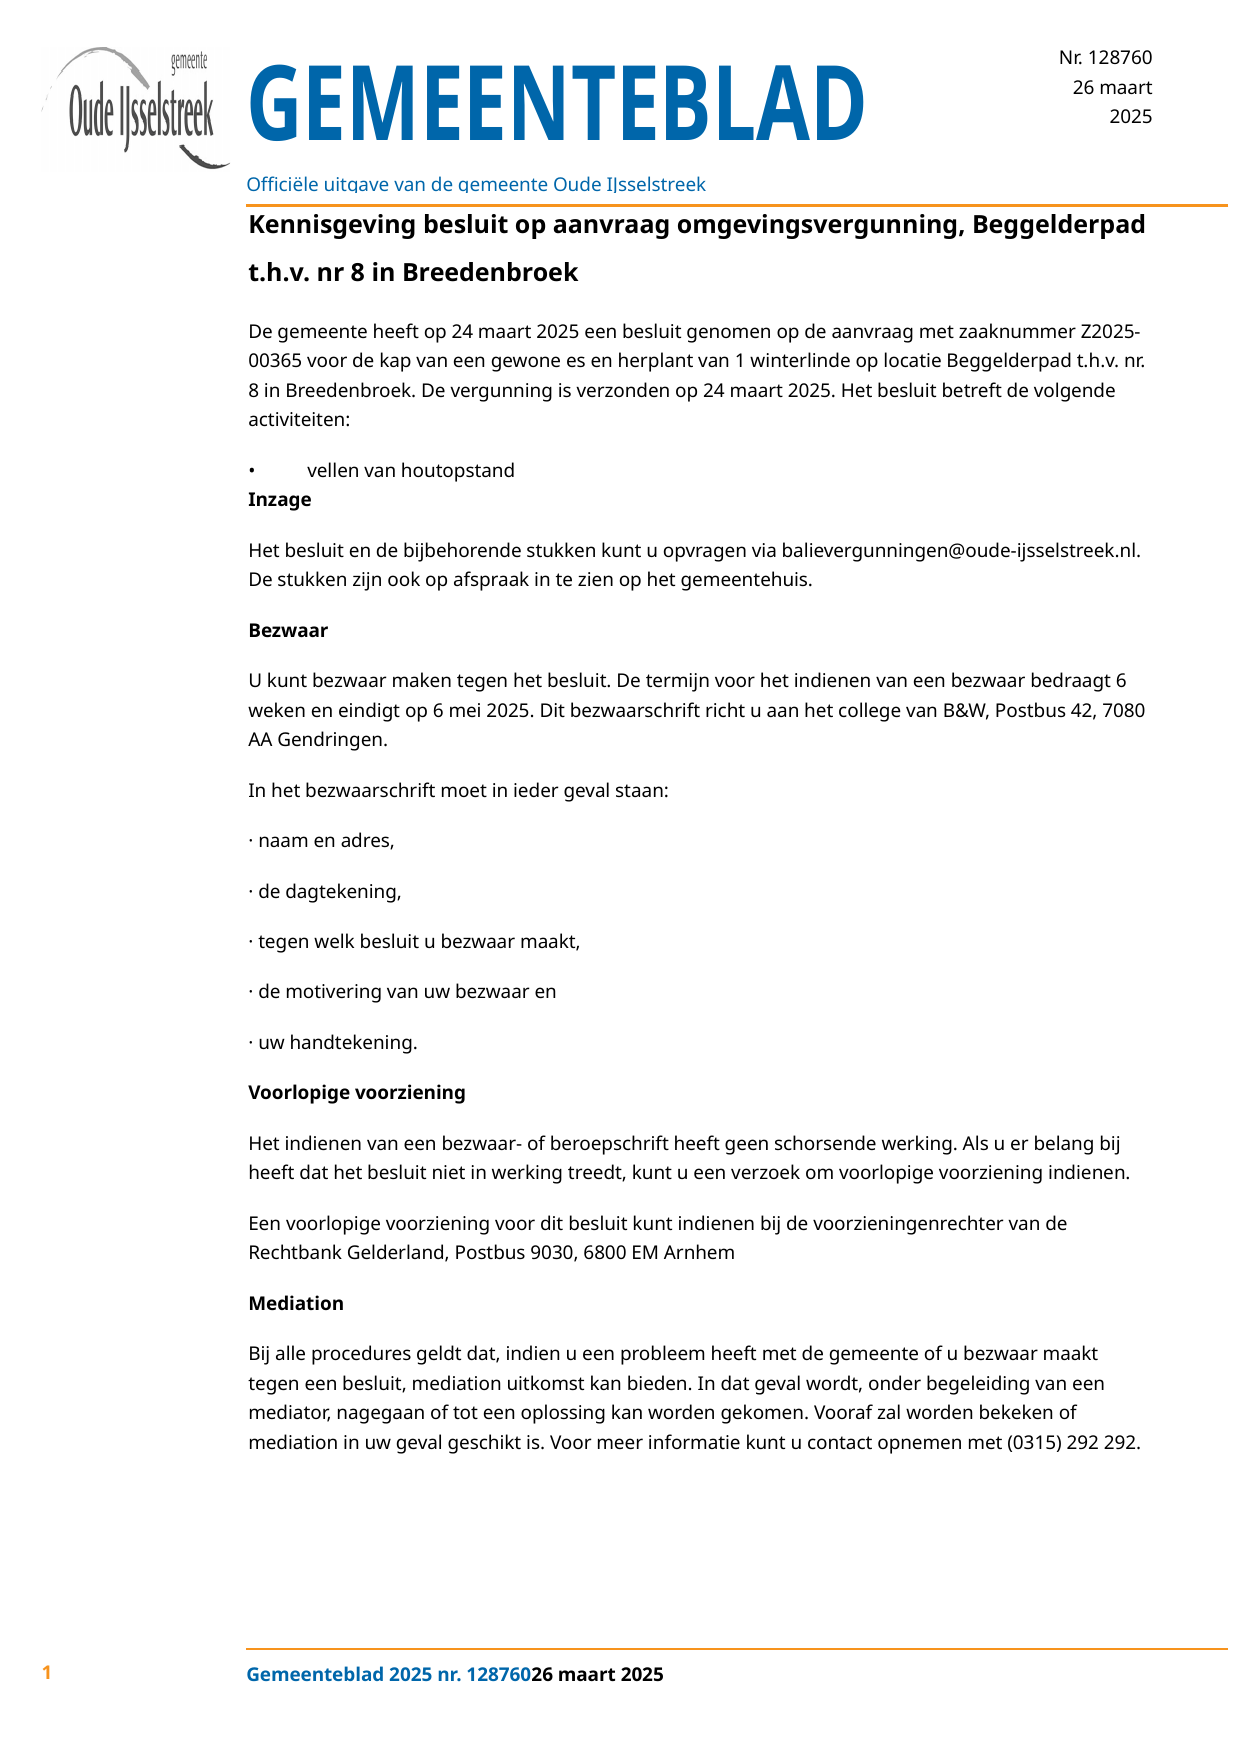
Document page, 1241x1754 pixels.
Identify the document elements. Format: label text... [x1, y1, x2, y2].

text In het bezwaarschrift moet in ieder geval staan: [248, 777, 1152, 803]
text Voorlopige voorziening [248, 1079, 1152, 1105]
picture [41, 47, 231, 172]
text · uw handtekening. [248, 1029, 1152, 1055]
text Het besluit en de bijbehorende stukken kunt u opvragen via balievergunningen@oude-ijsselstreek.nl. De stukken zijn ook op afspraak in te zien op het gemeentehuis. [248, 537, 1152, 592]
text · de motivering van uw bezwaar en [248, 979, 1152, 1004]
text Kennisgeving besluit op aanvraag omgevingsvergunning, Beggelderpad t.h.v. nr 8 in Breedenbroek [248, 207, 1152, 288]
text Bij alle procedures geldt dat, indien u een probleem heeft met de gemeente of u bezwaar maakt tegen een besluit, mediation uitkomst kan bieden. In dat geval wordt, onder begeleiding van een mediator, nagegaan of tot een oplossing kan worden gekomen. Vooraf zal worden bekeken of mediation in uw geval geschikt is. Voor meer informatie kunt u contact opnemen met (0315) 292 292. [248, 1340, 1152, 1455]
text Een voorlopige voorziening voor dit besluit kunt indienen bij de voorzieningenrechter van de Rechtbank Gelderland, Postbus 9030, 6800 EM Arnhem [248, 1210, 1152, 1265]
list vellen van houtopstand [248, 457, 1152, 483]
text Mediation [248, 1290, 1152, 1316]
text Inzage [248, 487, 1152, 512]
text · de dagtekening, [248, 878, 1152, 904]
text U kunt bezwaar maken tegen het besluit. De termijn voor het indienen van een bezwaar bedraagt 6 weken en eindigt op 6 mei 2025. Dit bezwaarschrift richt u aan het college van B&W, Postbus 42, 7080 AA Gendringen. [248, 667, 1152, 752]
text Het indienen van een bezwaar- of beroepschrift heeft geen schorsende werking. Als u er belang bij heeft dat het besluit niet in werking treedt, kunt u een verzoek om voorlopige voorziening indienen. [248, 1130, 1152, 1185]
text Bezwaar [248, 617, 1152, 643]
text · tegen welk besluit u bezwaar maakt, [248, 928, 1152, 954]
text · naam en adres, [248, 827, 1152, 853]
text De gemeente heeft op 24 maart 2025 een besluit genomen op de aanvraag met zaaknummer Z2025-00365 voor de kap van een gewone es en herplant van 1 winterlinde op locatie Beggelderpad t.h.v. nr. 8 in Breedenbroek. De vergunning is verzonden op 24 maart 2025. Het besluit betreft de volgende activiteiten: [248, 318, 1152, 432]
